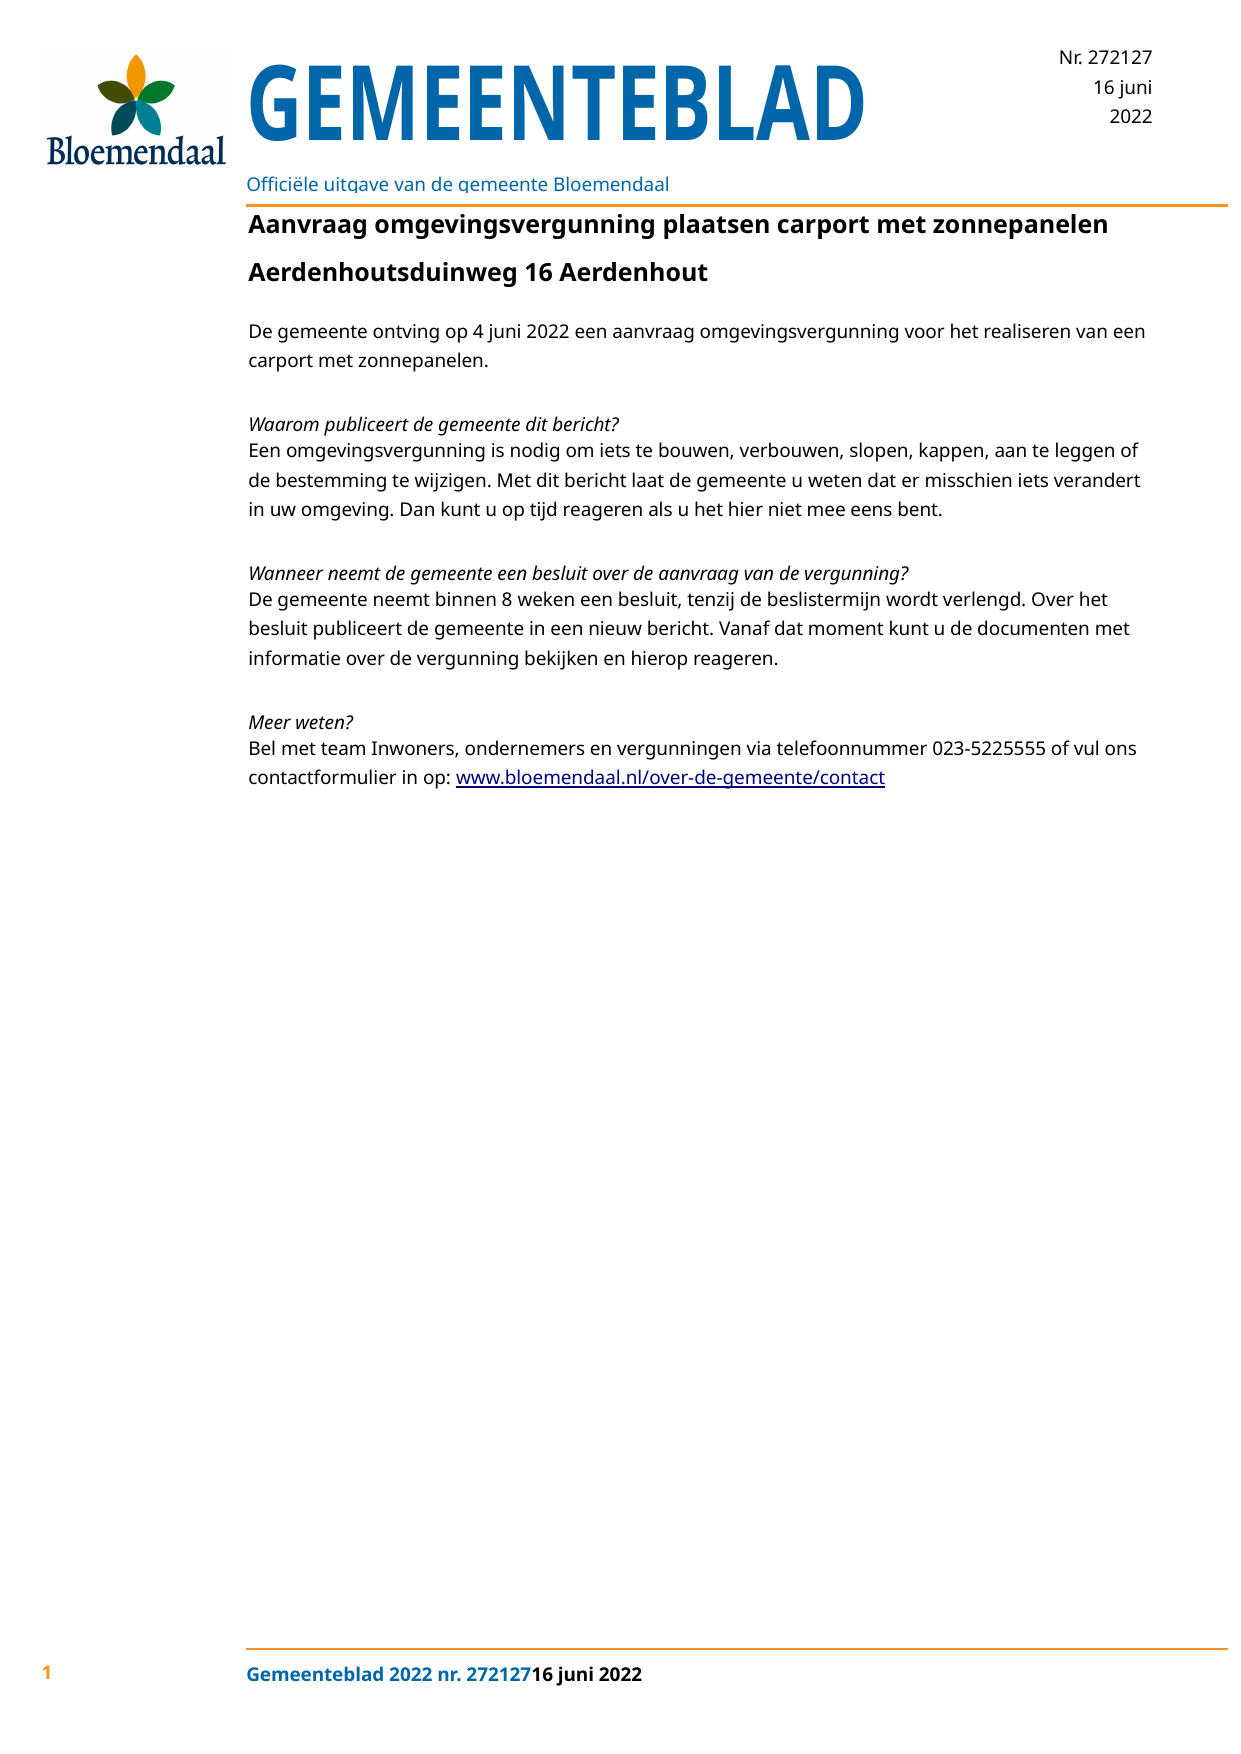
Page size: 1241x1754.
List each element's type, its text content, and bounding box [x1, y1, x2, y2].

text Waarom publiceert de gemeente dit bericht? [248, 411, 1152, 437]
text Bel met team Inwoners, ondernemers en vergunningen via telefoonnummer 023-5225555 of vul ons contactformulier in op: www.bloemendaal.nl/over-de-gemeente/contact [248, 735, 1152, 790]
text De gemeente ontving op 4 juni 2022 een aanvraag omgevingsvergunning voor het realiseren van een carport met zonnepanelen. [248, 318, 1152, 373]
text Wanneer neemt de gemeente een besluit over de aanvraag van de vergunning? [248, 560, 1152, 586]
text Aanvraag omgevingsvergunning plaatsen carport met zonnepanelen Aerdenhoutsduinweg 16 Aerdenhout [248, 207, 1152, 288]
text Meer weten? [248, 709, 1152, 735]
text De gemeente neemt binnen 8 weken een besluit, tenzij de beslistermijn wordt verlengd. Over het besluit publiceert de gemeente in een nieuw bericht. Vanaf dat moment kunt u de documenten met informatie over de vergunning bekijken en hierop reageren. [248, 586, 1152, 671]
text Een omgevingsvergunning is nodig om iets te bouwen, verbouwen, slopen, kappen, aan te leggen of de bestemming te wijzigen. Met dit bericht laat de gemeente u weten dat er misschien iets verandert in uw omgeving. Dan kunt u op tijd reageren als u het hier niet mee eens bent. [248, 437, 1152, 522]
picture [41, 47, 231, 172]
